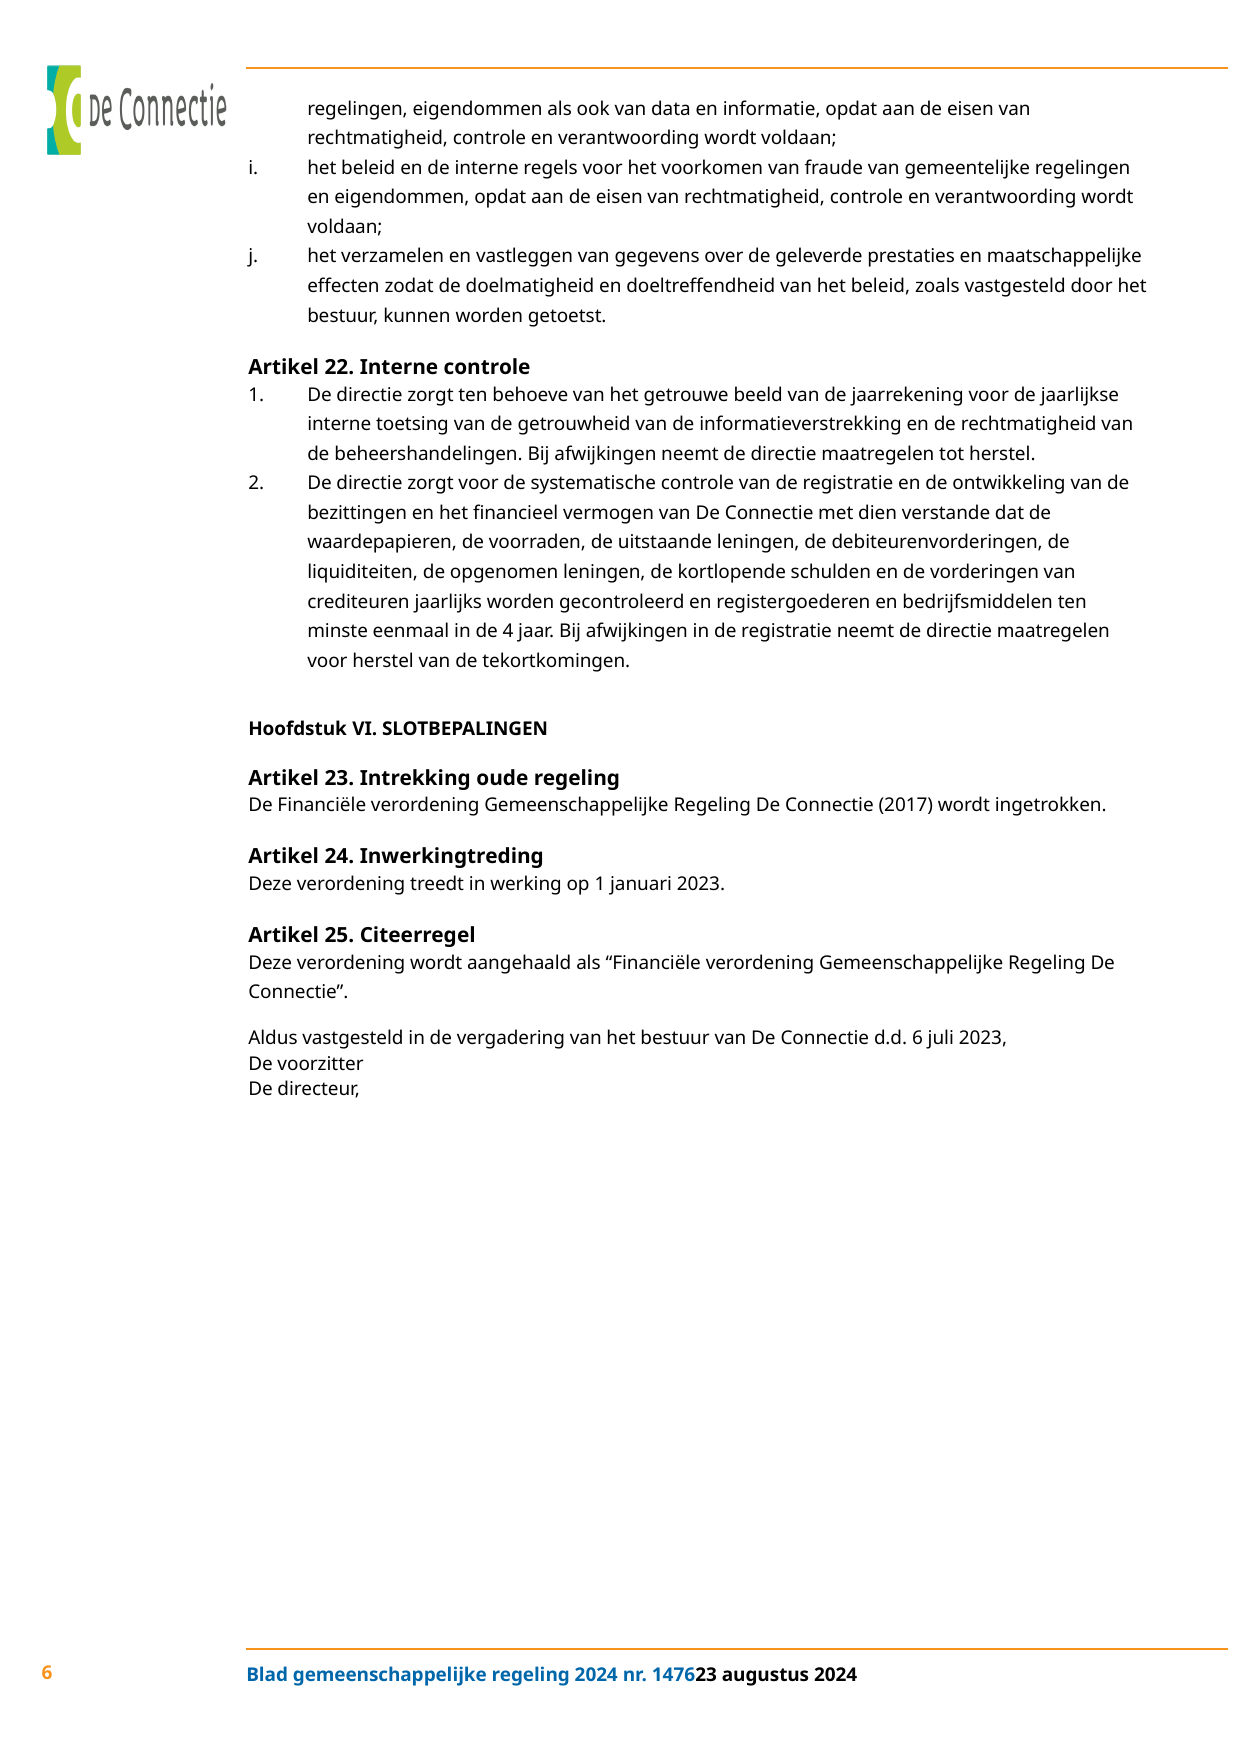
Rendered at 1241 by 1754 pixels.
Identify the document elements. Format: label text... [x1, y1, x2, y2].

text De directeur, [248, 1076, 1152, 1101]
text De Financiële verordening Gemeenschappelijke Regeling De Connectie (2017) wordt ingetrokken. [248, 791, 1152, 817]
list het verzamelen en vastleggen van gegevens over de geleverde prestaties en maatschappelijke effecten zodat de doelmatigheid en doeltreffendheid van het beleid, zoals vastgesteld door het bestuur, kunnen worden getoetst. [248, 243, 1152, 328]
list De directie zorgt ten behoeve van het getrouwe beeld van de jaarrekening voor de jaarlijkse interne toetsing van de getrouwheid van de informatieverstrekking en de rechtmatigheid van de beheershandelingen. Bij afwijkingen neemt de directie maatregelen tot herstel. [248, 381, 1152, 466]
list regelingen, eigendommen als ook van data en informatie, opdat aan de eisen van rechtmatigheid, controle en verantwoording wordt voldaan; [248, 95, 1152, 150]
text Artikel 22. Interne controle [248, 352, 1152, 381]
picture [41, 47, 231, 172]
text Hoofdstuk VI. SLOTBEPALINGEN [248, 713, 1152, 742]
text Artikel 24. Inwerkingtreding [248, 842, 1152, 870]
list het beleid en de interne regels voor het voorkomen van fraude van gemeentelijke regelingen en eigendommen, opdat aan de eisen van rechtmatigheid, controle en verantwoording wordt voldaan; [248, 154, 1152, 239]
text Aldus vastgesteld in de vergadering van het bestuur van De Connectie d.d. 6 juli 2023, [248, 1024, 1152, 1050]
text Deze verordening treedt in werking op 1 januari 2023. [248, 870, 1152, 896]
text De voorzitter [248, 1050, 1152, 1076]
text Deze verordening wordt aangehaald als “Financiële verordening Gemeenschappelijke Regeling De Connectie”. [248, 949, 1152, 1004]
list De directie zorgt voor de systematische controle van de registratie en de ontwikkeling van de bezittingen en het financieel vermogen van De Connectie met dien verstande dat de waardepapieren, de voorraden, de uitstaande leningen, de debiteurenvorderingen, de liquiditeiten, de opgenomen leningen, de kortlopende schulden en de vorderingen van crediteuren jaarlijks worden gecontroleerd en registergoederen en bedrijfsmiddelen ten minste eenmaal in de 4 jaar. Bij afwijkingen in de registratie neemt de directie maatregelen voor herstel van de tekortkomingen. [248, 469, 1152, 673]
text Artikel 25. Citeerregel [248, 920, 1152, 949]
text Artikel 23. Intrekking oude regeling [248, 763, 1152, 791]
